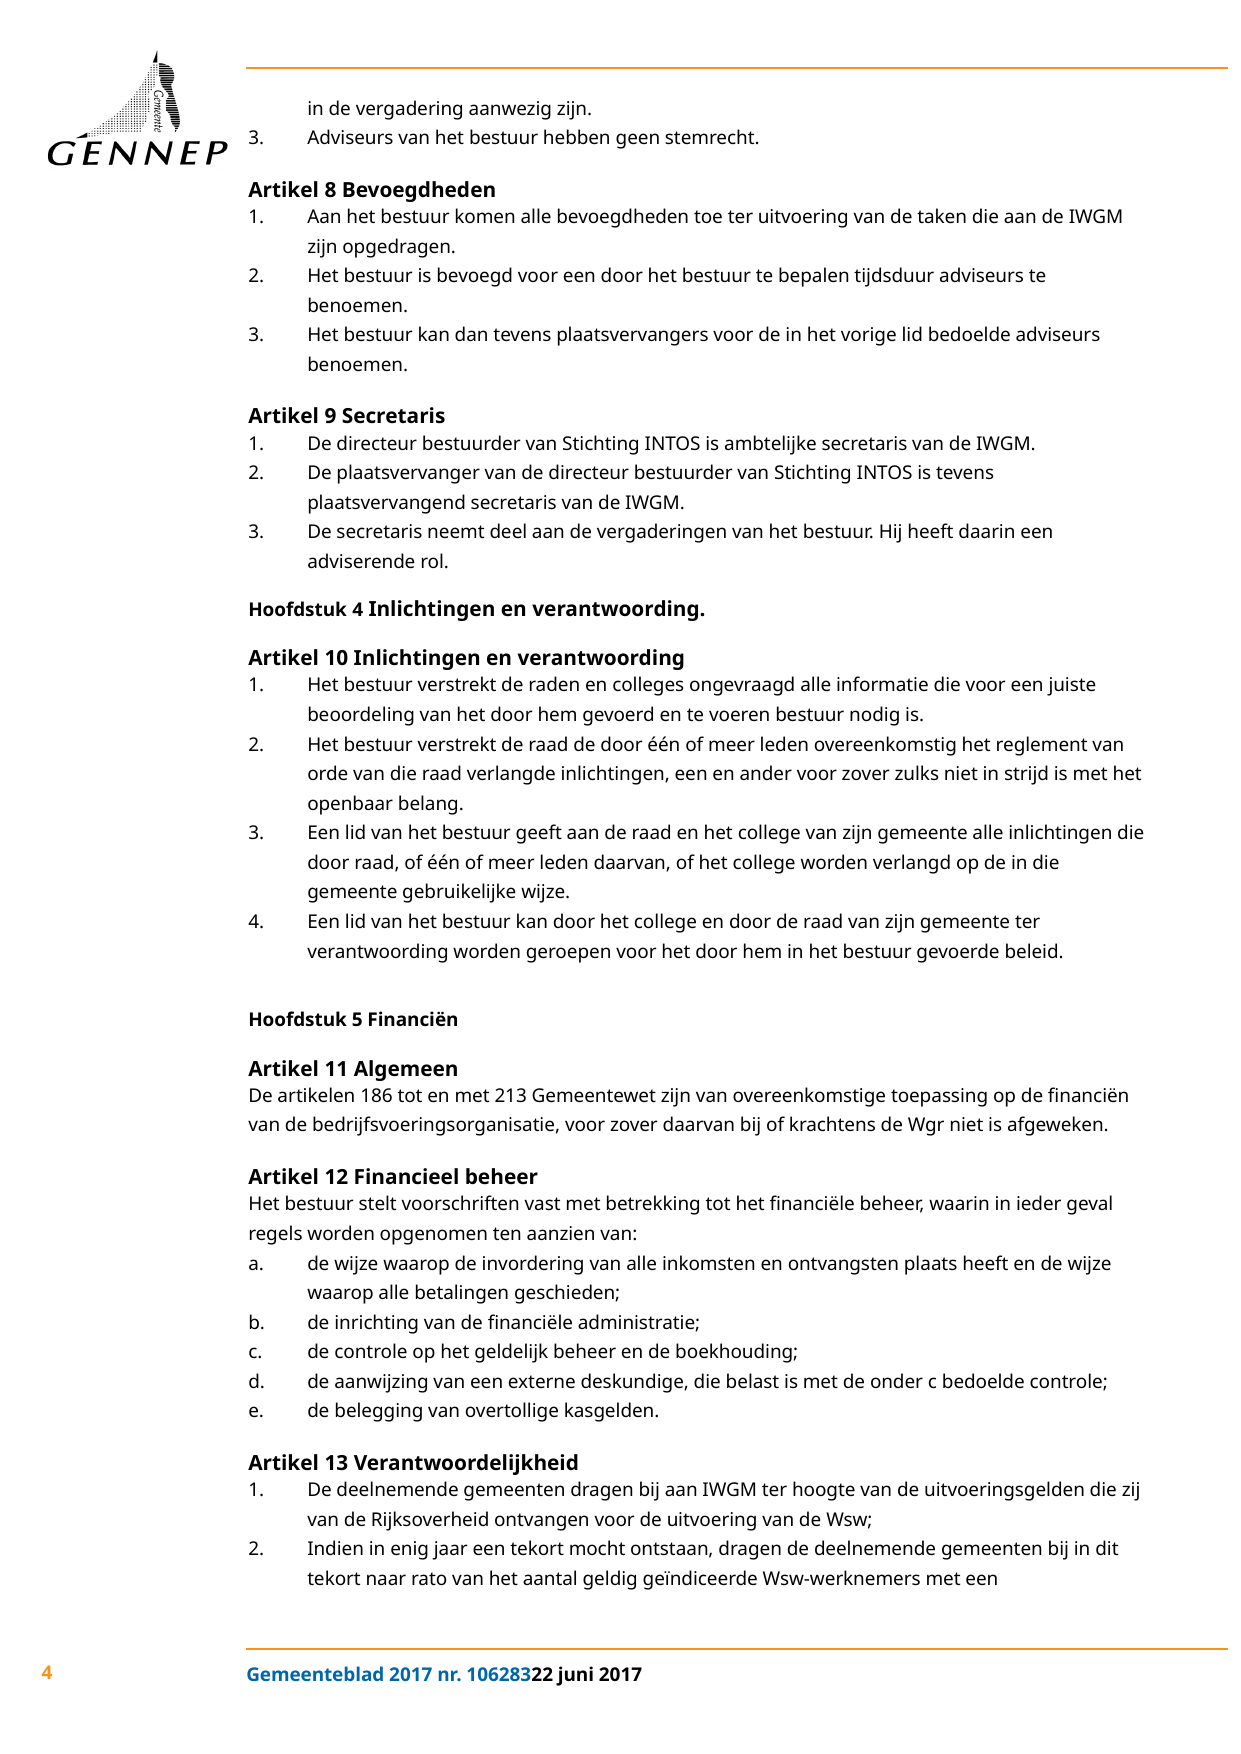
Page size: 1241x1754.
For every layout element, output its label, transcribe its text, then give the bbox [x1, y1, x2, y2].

list de belegging van overtollige kasgelden. [248, 1398, 1152, 1423]
list de controle op het geldelijk beheer en de boekhouding; [248, 1338, 1152, 1364]
picture [41, 47, 231, 172]
list De deelnemende gemeenten dragen bij aan IWGM ter hoogte van de uitvoeringsgelden die zij van de Rijksoverheid ontvangen voor de uitvoering van de Wsw; [248, 1476, 1152, 1532]
list Een lid van het bestuur kan door het college en door de raad van zijn gemeente ter verantwoording worden geroepen voor het door hem in het bestuur gevoerde beleid. [248, 908, 1152, 964]
list Het bestuur kan dan tevens plaatsvervangers voor de in het vorige lid bedoelde adviseurs benoemen. [248, 322, 1152, 377]
list De directeur bestuurder van Stichting INTOS is ambtelijke secretaris van de IWGM. [248, 430, 1152, 456]
list in de vergadering aanwezig zijn. [248, 95, 1152, 121]
list Adviseurs van het bestuur hebben geen stemrecht. [248, 124, 1152, 150]
list Aan het bestuur komen alle bevoegdheden toe ter uitvoering van de taken die aan de IWGM zijn opgedragen. [248, 203, 1152, 258]
list Indien in enig jaar een tekort mocht ontstaan, dragen de deelnemende gemeenten bij in dit tekort naar rato van het aantal geldig geïndiceerde Wsw-werknemers met een [248, 1536, 1152, 1591]
text Artikel 8 Bevoegdheden [248, 175, 1152, 203]
list Een lid van het bestuur geeft aan de raad en het college van zijn gemeente alle inlichtingen die door raad, of één of meer leden daarvan, of het college worden verlangd op de in die gemeente gebruikelijke wijze. [248, 819, 1152, 904]
text Artikel 9 Secretaris [248, 402, 1152, 430]
list Het bestuur verstrekt de raden en colleges ongevraagd alle informatie die voor een juiste beoordeling van het door hem gevoerd en te voeren bestuur nodig is. [248, 672, 1152, 727]
text Artikel 11 Algemeen [248, 1054, 1152, 1082]
list De secretaris neemt deel aan de vergaderingen van het bestuur. Hij heeft daarin een adviserende rol. [248, 519, 1152, 574]
text De artikelen 186 tot en met 213 Gemeentewet zijn van overeenkomstige toepassing op de financiën van de bedrijfsvoeringsorganisatie, voor zover daarvan bij of krachtens de Wgr niet is afgeweken. [248, 1082, 1152, 1137]
list de wijze waarop de invordering van alle inkomsten en ontvangsten plaats heeft en de wijze waarop alle betalingen geschieden; [248, 1250, 1152, 1305]
text Artikel 10 Inlichtingen en verantwoording [248, 643, 1152, 672]
list Het bestuur verstrekt de raad de door één of meer leden overeenkomstig het reglement van orde van die raad verlangde inlichtingen, een en ander voor zover zulks niet in strijd is met het openbaar belang. [248, 731, 1152, 816]
text Artikel 13 Verantwoordelijkheid [248, 1448, 1152, 1476]
text Artikel 12 Financieel beheer [248, 1162, 1152, 1191]
list Het bestuur is bevoegd voor een door het bestuur te bepalen tijdsduur adviseurs te benoemen. [248, 262, 1152, 318]
text Hoofdstuk 5 Financiën [248, 1004, 1152, 1033]
text Hoofdstuk 4 Inlichtingen en verantwoording. [248, 594, 1152, 622]
text Het bestuur stelt voorschriften vast met betrekking tot het financiële beheer, waarin in ieder geval regels worden opgenomen ten aanzien van: [248, 1191, 1152, 1246]
list De plaatsvervanger van de directeur bestuurder van Stichting INTOS is tevens plaatsvervangend secretaris van de IWGM. [248, 459, 1152, 515]
list de inrichting van de financiële administratie; [248, 1309, 1152, 1334]
list de aanwijzing van een externe deskundige, die belast is met de onder c bedoelde controle; [248, 1368, 1152, 1394]
